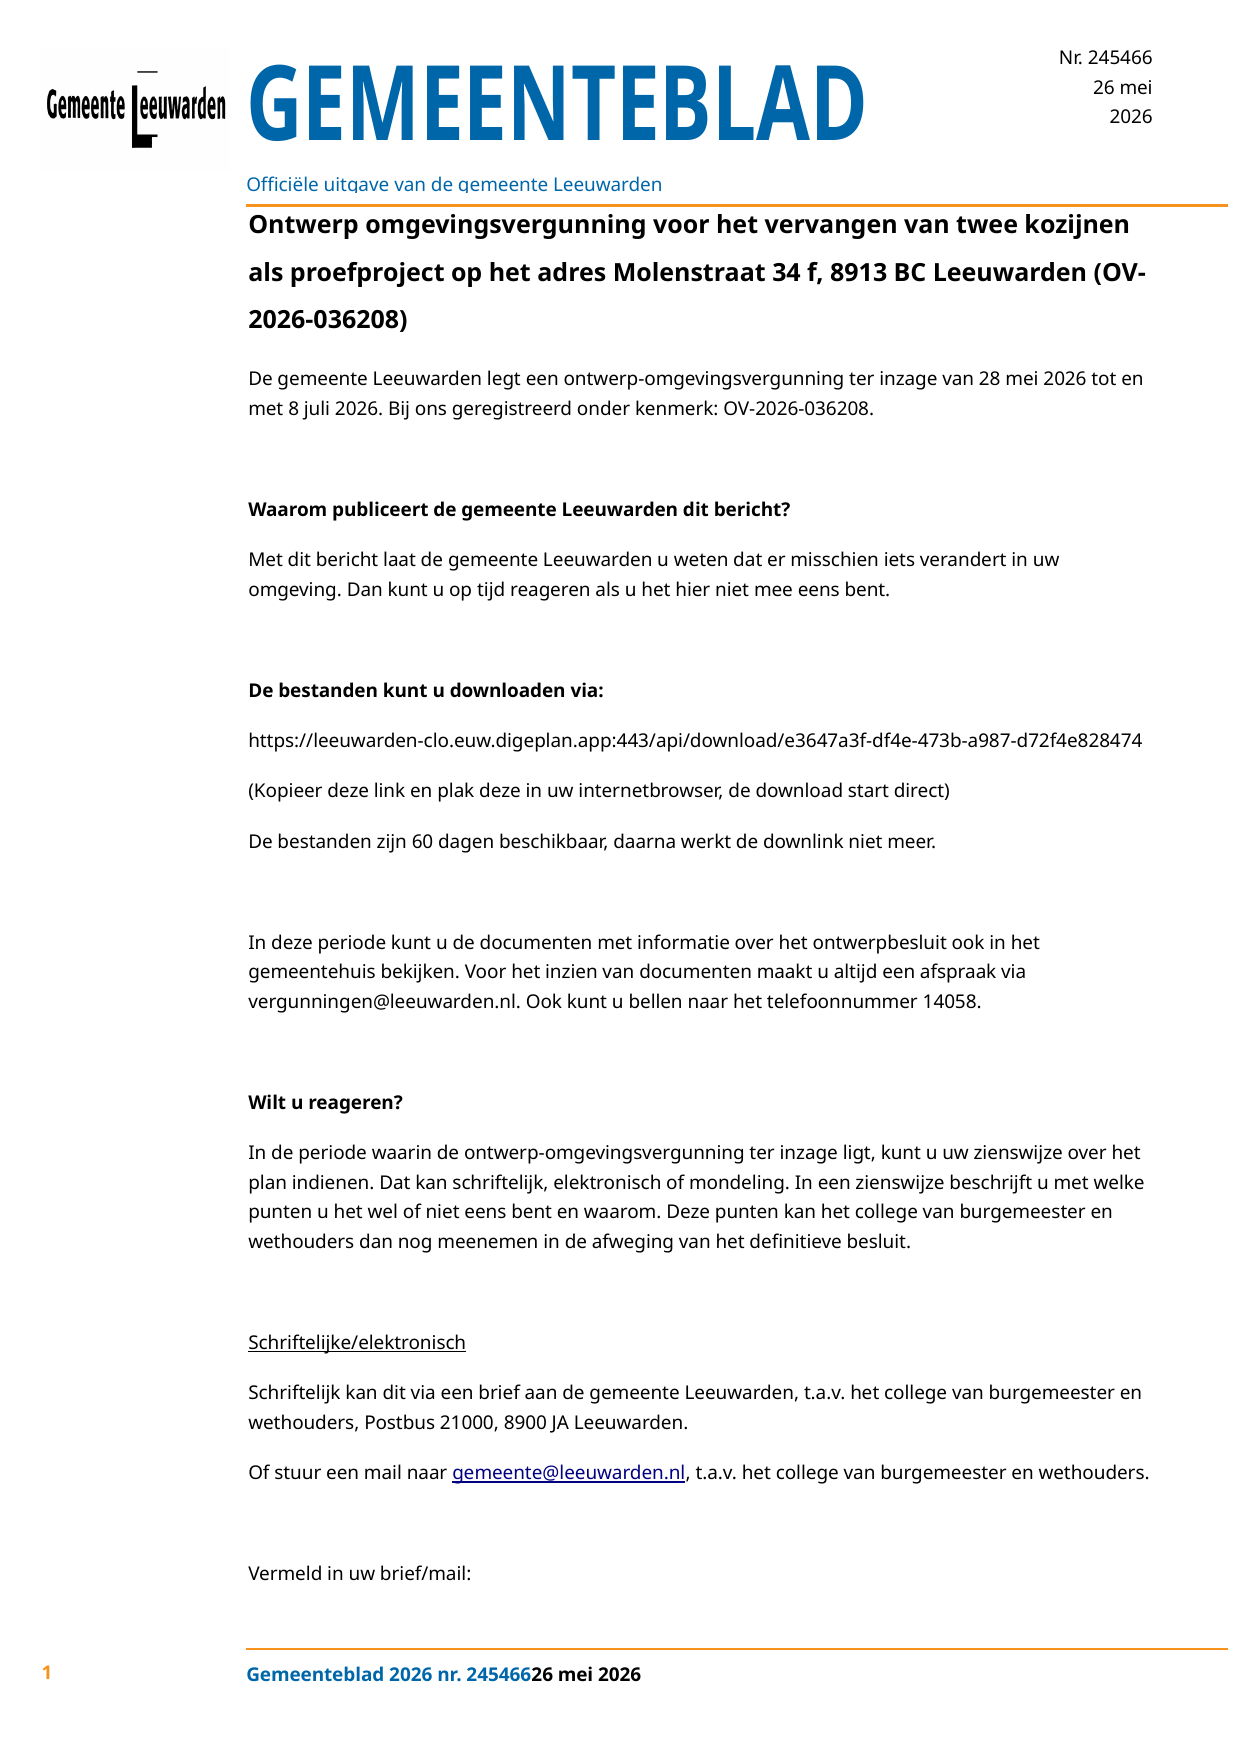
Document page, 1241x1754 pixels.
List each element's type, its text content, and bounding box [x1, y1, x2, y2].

text De gemeente Leeuwarden legt een ontwerp-omgevingsvergunning ter inzage van 28 mei 2026 tot en met 8 juli 2026. Bij ons geregistreerd onder kenmerk: OV-2026-036208. [248, 366, 1152, 421]
text Ontwerp omgevingsvergunning voor het vervangen van twee kozijnen als proefproject op het adres Molenstraat 34 f, 8913 BC Leeuwarden (OV-2026-036208) [248, 207, 1152, 336]
picture [41, 47, 231, 172]
text Of stuur een mail naar gemeente@leeuwarden.nl, t.a.v. het college van burgemeester en wethouders. [248, 1459, 1152, 1485]
text https://leeuwarden-clo.euw.digeplan.app:443/api/download/e3647a3f-df4e-473b-a987-d72f4e828474 [248, 727, 1152, 753]
text De bestanden kunt u downloaden via: [248, 677, 1152, 702]
text Schriftelijk kan dit via een brief aan de gemeente Leeuwarden, t.a.v. het college van burgemeester en wethouders, Postbus 21000, 8900 JA Leeuwarden. [248, 1379, 1152, 1434]
text In de periode waarin de ontwerp-omgevingsvergunning ter inzage ligt, kunt u uw zienswijze over het plan indienen. Dat kan schriftelijk, elektronisch of mondeling. In een zienswijze beschrijft u met welke punten u het wel of niet eens bent en waarom. Deze punten kan het college van burgemeester en wethouders dan nog meenemen in de afweging van het definitieve besluit. [248, 1139, 1152, 1254]
text Vermeld in uw brief/mail: [248, 1560, 1152, 1586]
text Schriftelijke/elektronisch [248, 1329, 1152, 1354]
text Wilt u reageren? [248, 1089, 1152, 1114]
text De bestanden zijn 60 dagen beschikbaar, daarna werkt de downlink niet meer. [248, 828, 1152, 854]
text Met dit bericht laat de gemeente Leeuwarden u weten dat er misschien iets verandert in uw omgeving. Dan kunt u op tijd reageren als u het hier niet mee eens bent. [248, 546, 1152, 602]
text (Kopieer deze link en plak deze in uw internetbrowser, de download start direct) [248, 778, 1152, 803]
text Waarom publiceert de gemeente Leeuwarden dit bericht? [248, 496, 1152, 522]
text In deze periode kunt u de documenten met informatie over het ontwerpbesluit ook in het gemeentehuis bekijken. Voor het inzien van documenten maakt u altijd een afspraak via vergunningen@leeuwarden.nl. Ook kunt u bellen naar het telefoonnummer 14058. [248, 929, 1152, 1014]
